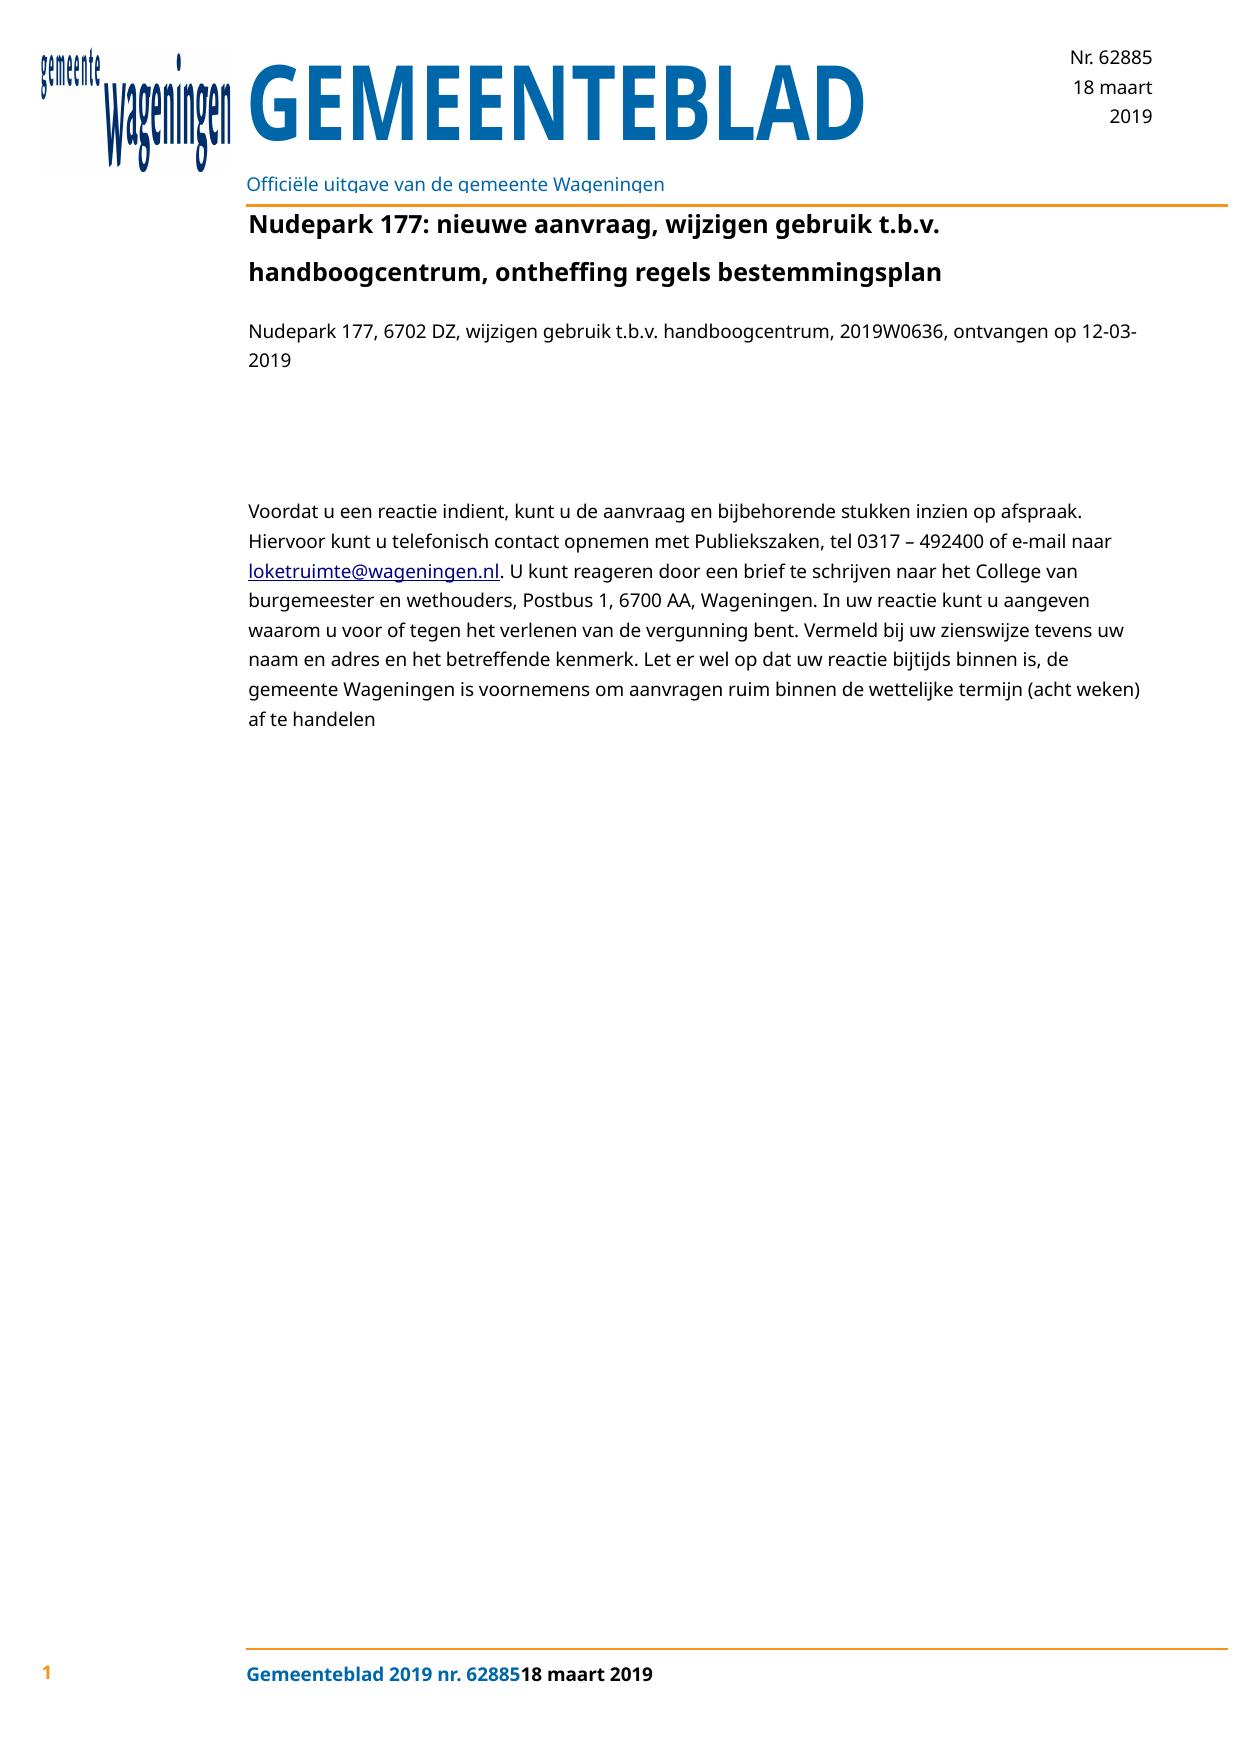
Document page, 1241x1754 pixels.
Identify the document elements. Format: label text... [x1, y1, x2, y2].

picture [41, 47, 231, 172]
text Voordat u een reactie indient, kunt u de aanvraag en bijbehorende stukken inzien op afspraak. Hiervoor kunt u telefonisch contact opnemen met Publiekszaken, tel 0317 – 492400 of e-mail naar loketruimte@wageningen.nl. U kunt reageren door een brief te schrijven naar het College van burgemeester en wethouders, Postbus 1, 6700 AA, Wageningen. In uw reactie kunt u aangeven waarom u voor of tegen het verlenen van de vergunning bent. Vermeld bij uw zienswijze tevens uw naam en adres en het betreffende kenmerk. Let er wel op dat uw reactie bijtijds binnen is, de gemeente Wageningen is voornemens om aanvragen ruim binnen de wettelijke termijn (acht weken) af te handelen [248, 499, 1152, 732]
text Nudepark 177, 6702 DZ, wijzigen gebruik t.b.v. handboogcentrum, 2019W0636, ontvangen op 12-03-2019 [248, 318, 1152, 373]
text Nudepark 177: nieuwe aanvraag, wijzigen gebruik t.b.v. handboogcentrum, ontheffing regels bestemmingsplan [248, 207, 1152, 288]
